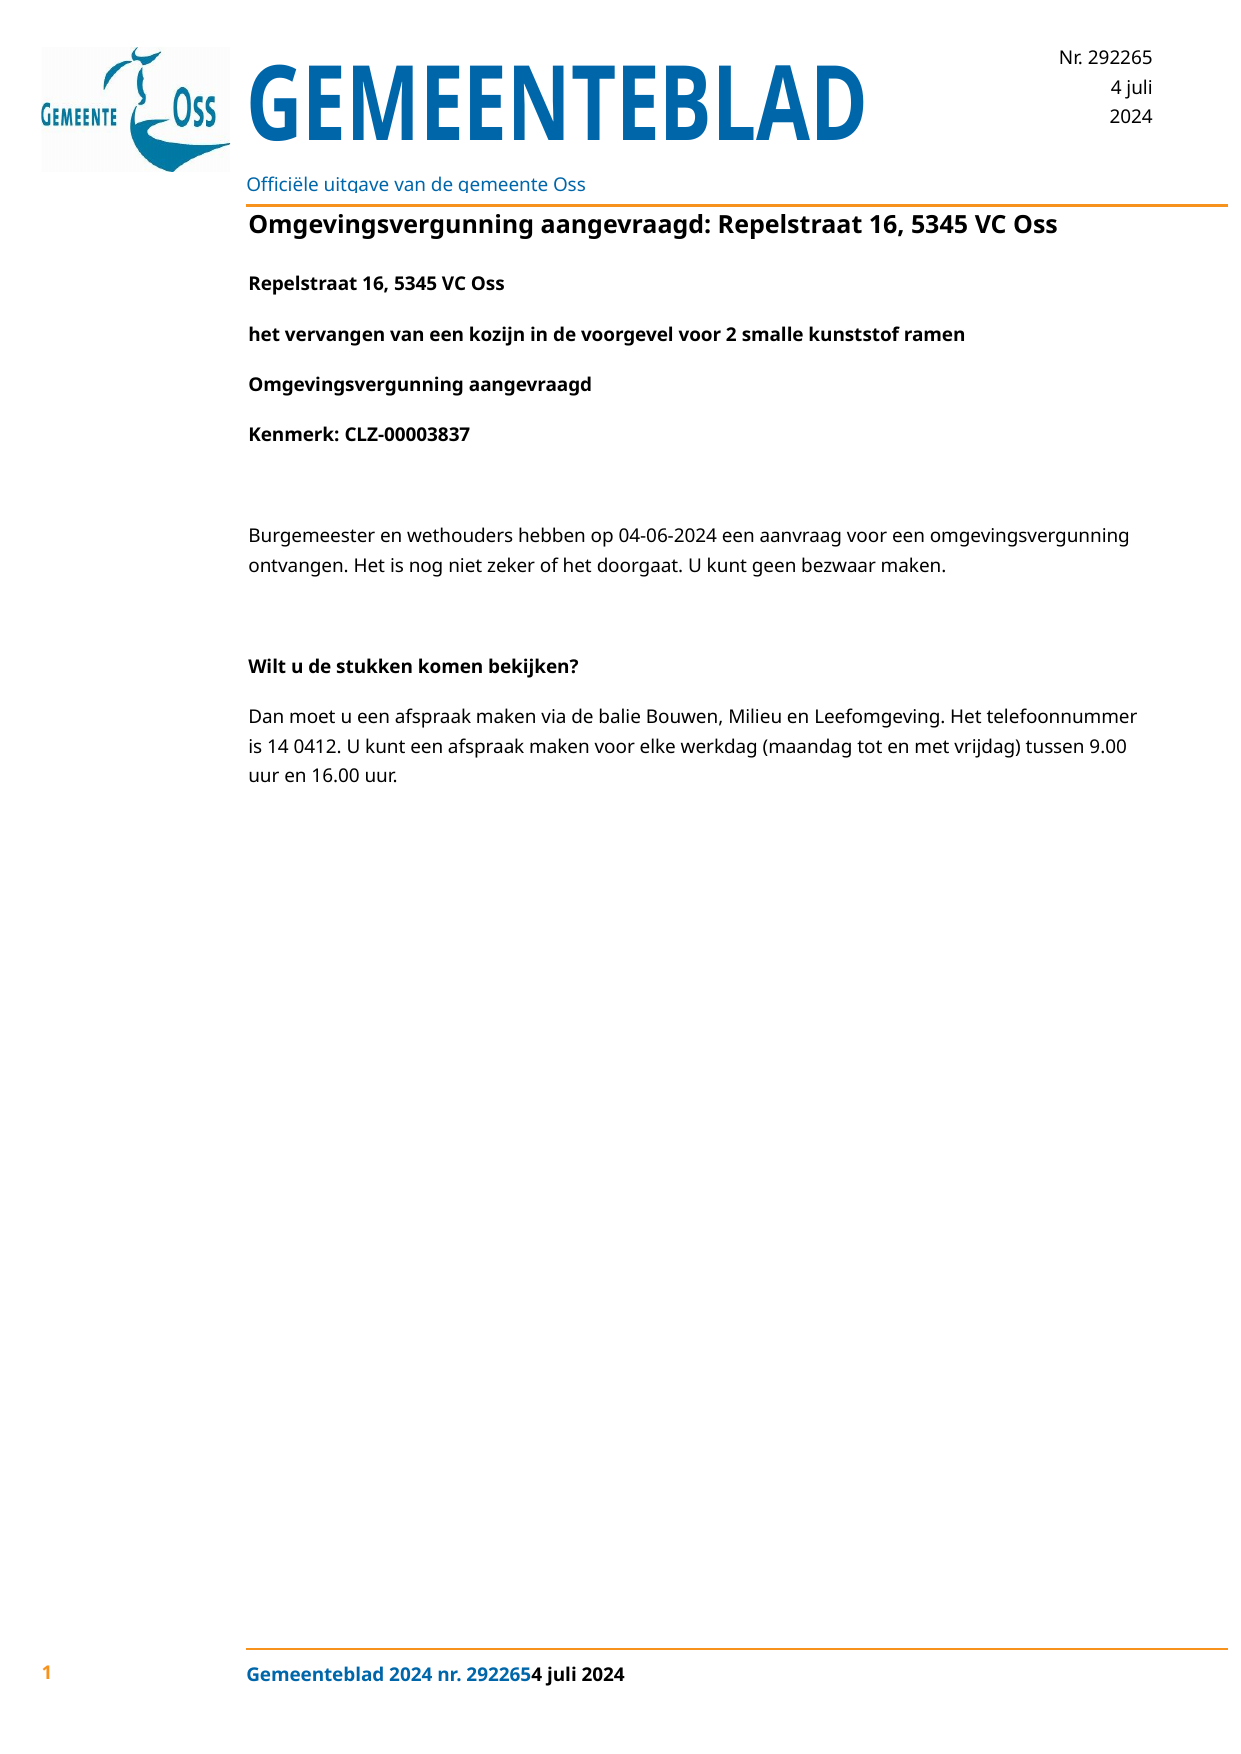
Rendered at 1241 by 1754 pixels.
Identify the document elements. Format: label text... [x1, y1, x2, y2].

text het vervangen van een kozijn in de voorgevel voor 2 smalle kunststof ramen [248, 321, 1152, 346]
picture [41, 47, 231, 172]
text Dan moet u een afspraak maken via de balie Bouwen, Milieu en Leefomgeving. Het telefoonnummer is 14 0412. U kunt een afspraak maken voor elke werkdag (maandag tot en met vrijdag) tussen 9.00 uur en 16.00 uur. [248, 703, 1152, 788]
text Burgemeester en wethouders hebben op 04-06-2024 een aanvraag voor een omgevingsvergunning ontvangen. Het is nog niet zeker of het doorgaat. U kunt geen bezwaar maken. [248, 522, 1152, 578]
text Omgevingsvergunning aangevraagd: Repelstraat 16, 5345 VC Oss [248, 207, 1152, 241]
text Kenmerk: CLZ-00003837 [248, 422, 1152, 447]
text Repelstraat 16, 5345 VC Oss [248, 270, 1152, 296]
text Wilt u de stukken komen bekijken? [248, 653, 1152, 678]
text Omgevingsvergunning aangevraagd [248, 371, 1152, 397]
